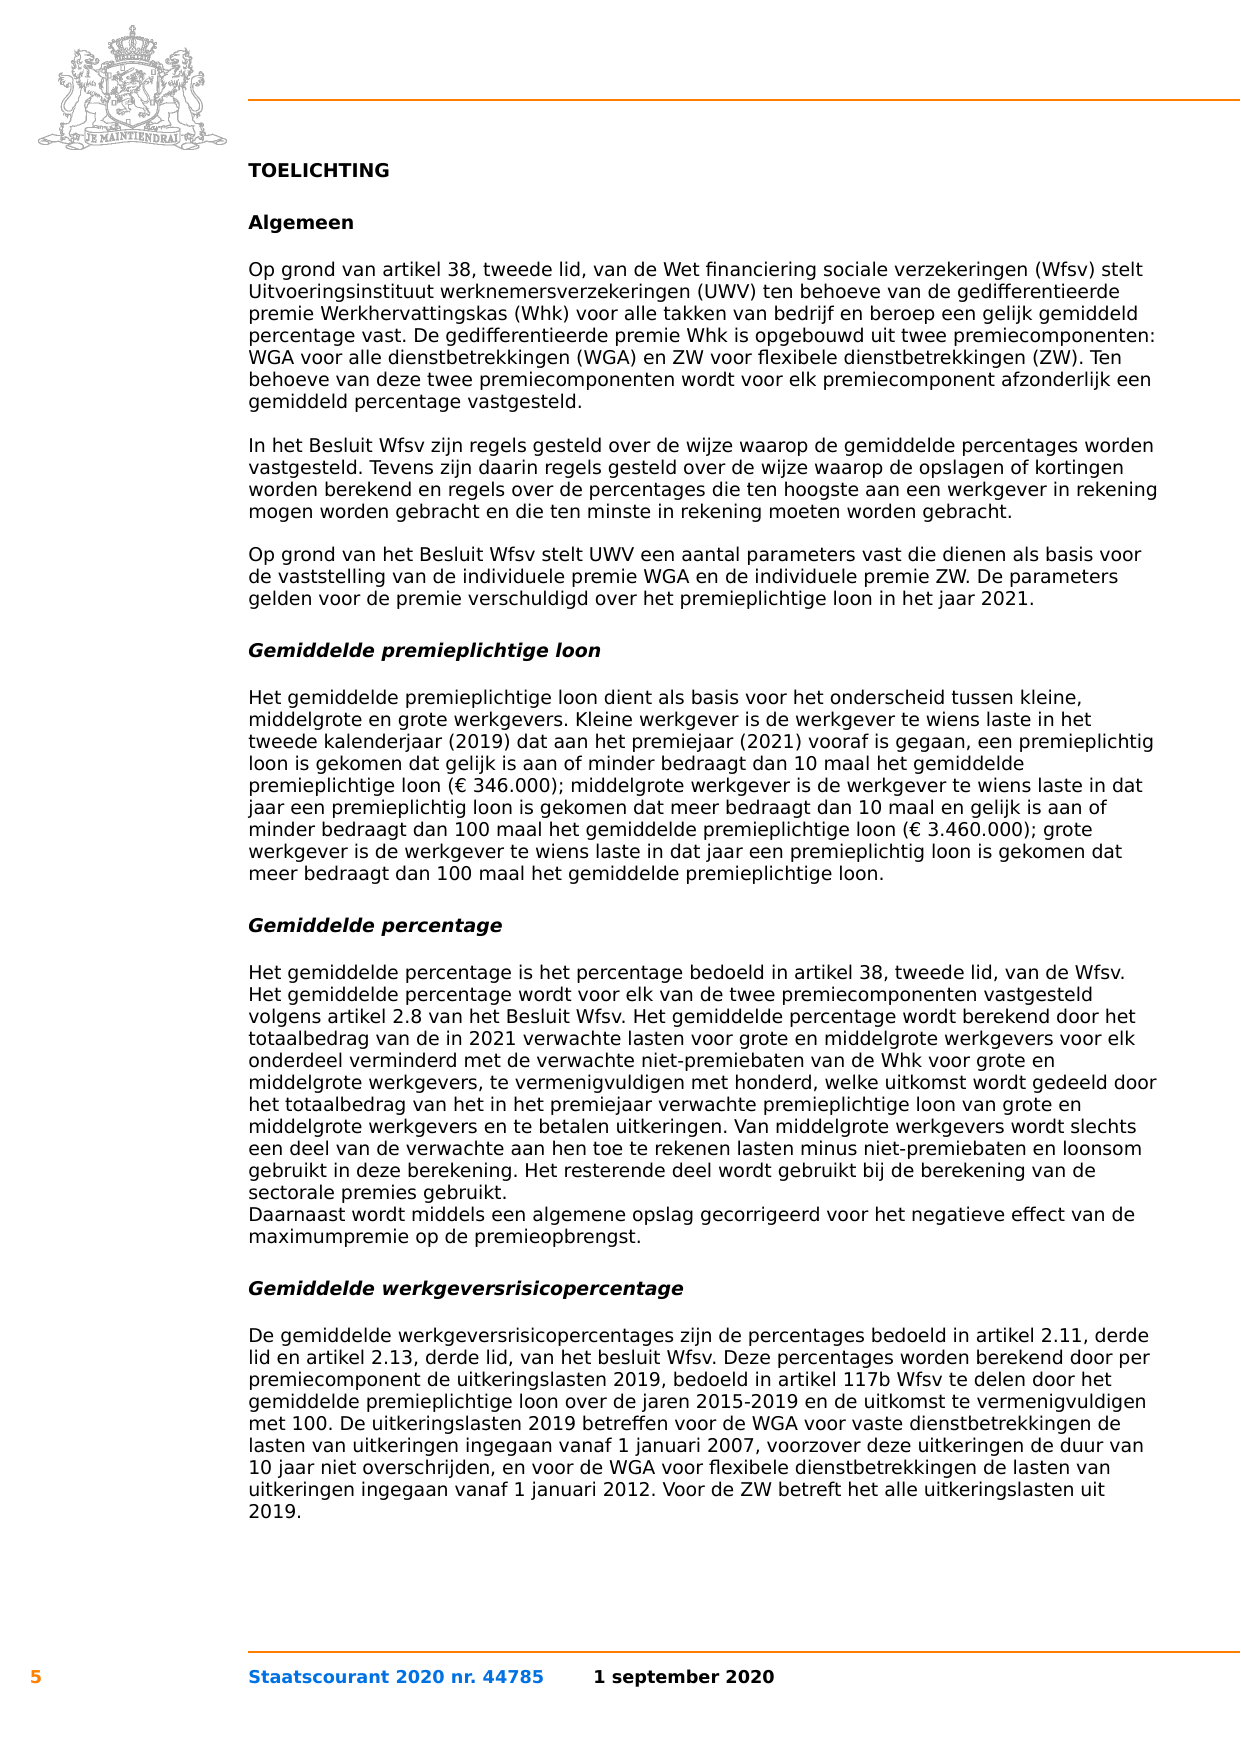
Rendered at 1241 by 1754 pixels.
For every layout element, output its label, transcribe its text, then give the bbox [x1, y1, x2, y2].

subtitle TOELICHTING [248, 160, 1163, 182]
text De gemiddelde werkgeversrisicopercentages zijn de percentages bedoeld in artikel 2.11, derde lid en artikel 2.13, derde lid, van het besluit Wfsv. Deze percentages worden berekend door per premiecomponent de uitkeringslasten 2019, bedoeld in artikel 117b Wfsv te delen door het gemiddelde premieplichtige loon over de jaren 2015-2019 en de uitkomst te vermenigvuldigen met 100. De uitkeringslasten 2019 betreffen voor de WGA voor vaste dienstbetrekkingen de lasten van uitkeringen ingegaan vanaf 1 januari 2007, voorzover deze uitkeringen de duur van 10 jaar niet overschrijden, en voor de WGA voor flexibele dienstbetrekkingen de lasten van uitkeringen ingegaan vanaf 1 januari 2012. Voor de ZW betreft het alle uitkeringslasten uit 2019. [248, 1325, 1163, 1523]
subtitle Gemiddelde premieplichtige loon [248, 640, 1163, 662]
subtitle Algemeen [248, 212, 1163, 234]
text Daarnaast wordt middels een algemene opslag gecorrigeerd voor het negatieve effect van de maximumpremie op de premieopbrengst. [248, 1204, 1163, 1248]
text Op grond van artikel 38, tweede lid, van de Wet financiering sociale verzekeringen (Wfsv) stelt Uitvoeringsinstituut werknemersverzekeringen (UWV) ten behoeve van de gedifferentieerde premie Werkhervattingskas (Whk) voor alle takken van bedrijf en beroep een gelijk gemiddeld percentage vast. De gedifferentieerde premie Whk is opgebouwd uit twee premiecomponenten: WGA voor alle dienstbetrekkingen (WGA) en ZW voor flexibele dienstbetrekkingen (ZW). Ten behoeve van deze twee premiecomponenten wordt voor elk premiecomponent afzonderlijk een gemiddeld percentage vastgesteld. [248, 259, 1163, 413]
text Het gemiddelde premieplichtige loon dient als basis voor het onderscheid tussen kleine, middelgrote en grote werkgevers. Kleine werkgever is de werkgever te wiens laste in het tweede kalenderjaar (2019) dat aan het premiejaar (2021) vooraf is gegaan, een premieplichtig loon is gekomen dat gelijk is aan of minder bedraagt dan 10 maal het gemiddelde premieplichtige loon (€ 346.000); middelgrote werkgever is de werkgever te wiens laste in dat jaar een premieplichtig loon is gekomen dat meer bedraagt dan 10 maal en gelijk is aan of minder bedraagt dan 100 maal het gemiddelde premieplichtige loon (€ 3.460.000); grote werkgever is de werkgever te wiens laste in dat jaar een premieplichtig loon is gekomen dat meer bedraagt dan 100 maal het gemiddelde premieplichtige loon. [248, 687, 1163, 885]
text Op grond van het Besluit Wfsv stelt UWV een aantal parameters vast die dienen als basis voor de vaststelling van de individuele premie WGA en de individuele premie ZW. De parameters gelden voor de premie verschuldigd over het premieplichtige loon in het jaar 2021. [248, 544, 1163, 610]
text Het gemiddelde percentage is het percentage bedoeld in artikel 38, tweede lid, van de Wfsv. Het gemiddelde percentage wordt voor elk van de twee premiecomponenten vastgesteld volgens artikel 2.8 van het Besluit Wfsv. Het gemiddelde percentage wordt berekend door het totaalbedrag van de in 2021 verwachte lasten voor grote en middelgrote werkgevers voor elk onderdeel verminderd met de verwachte niet-premiebaten van de Whk voor grote en middelgrote werkgevers, te vermenigvuldigen met honderd, welke uitkomst wordt gedeeld door het totaalbedrag van het in het premiejaar verwachte premieplichtige loon van grote en middelgrote werkgevers en te betalen uitkeringen. Van middelgrote werkgevers wordt slechts een deel van de verwachte aan hen toe te rekenen lasten minus niet-premiebaten en loonsom gebruikt in deze berekening. Het resterende deel wordt gebruikt bij de berekening van de sectorale premies gebruikt. [248, 962, 1163, 1204]
subtitle Gemiddelde werkgeversrisicopercentage [248, 1278, 1163, 1300]
picture [38, 25, 227, 150]
text In het Besluit Wfsv zijn regels gesteld over de wijze waarop de gemiddelde percentages worden vastgesteld. Tevens zijn daarin regels gesteld over de wijze waarop de opslagen of kortingen worden berekend en regels over de percentages die ten hoogste aan een werkgever in rekening mogen worden gebracht en die ten minste in rekening moeten worden gebracht. [248, 434, 1163, 522]
subtitle Gemiddelde percentage [248, 915, 1163, 937]
